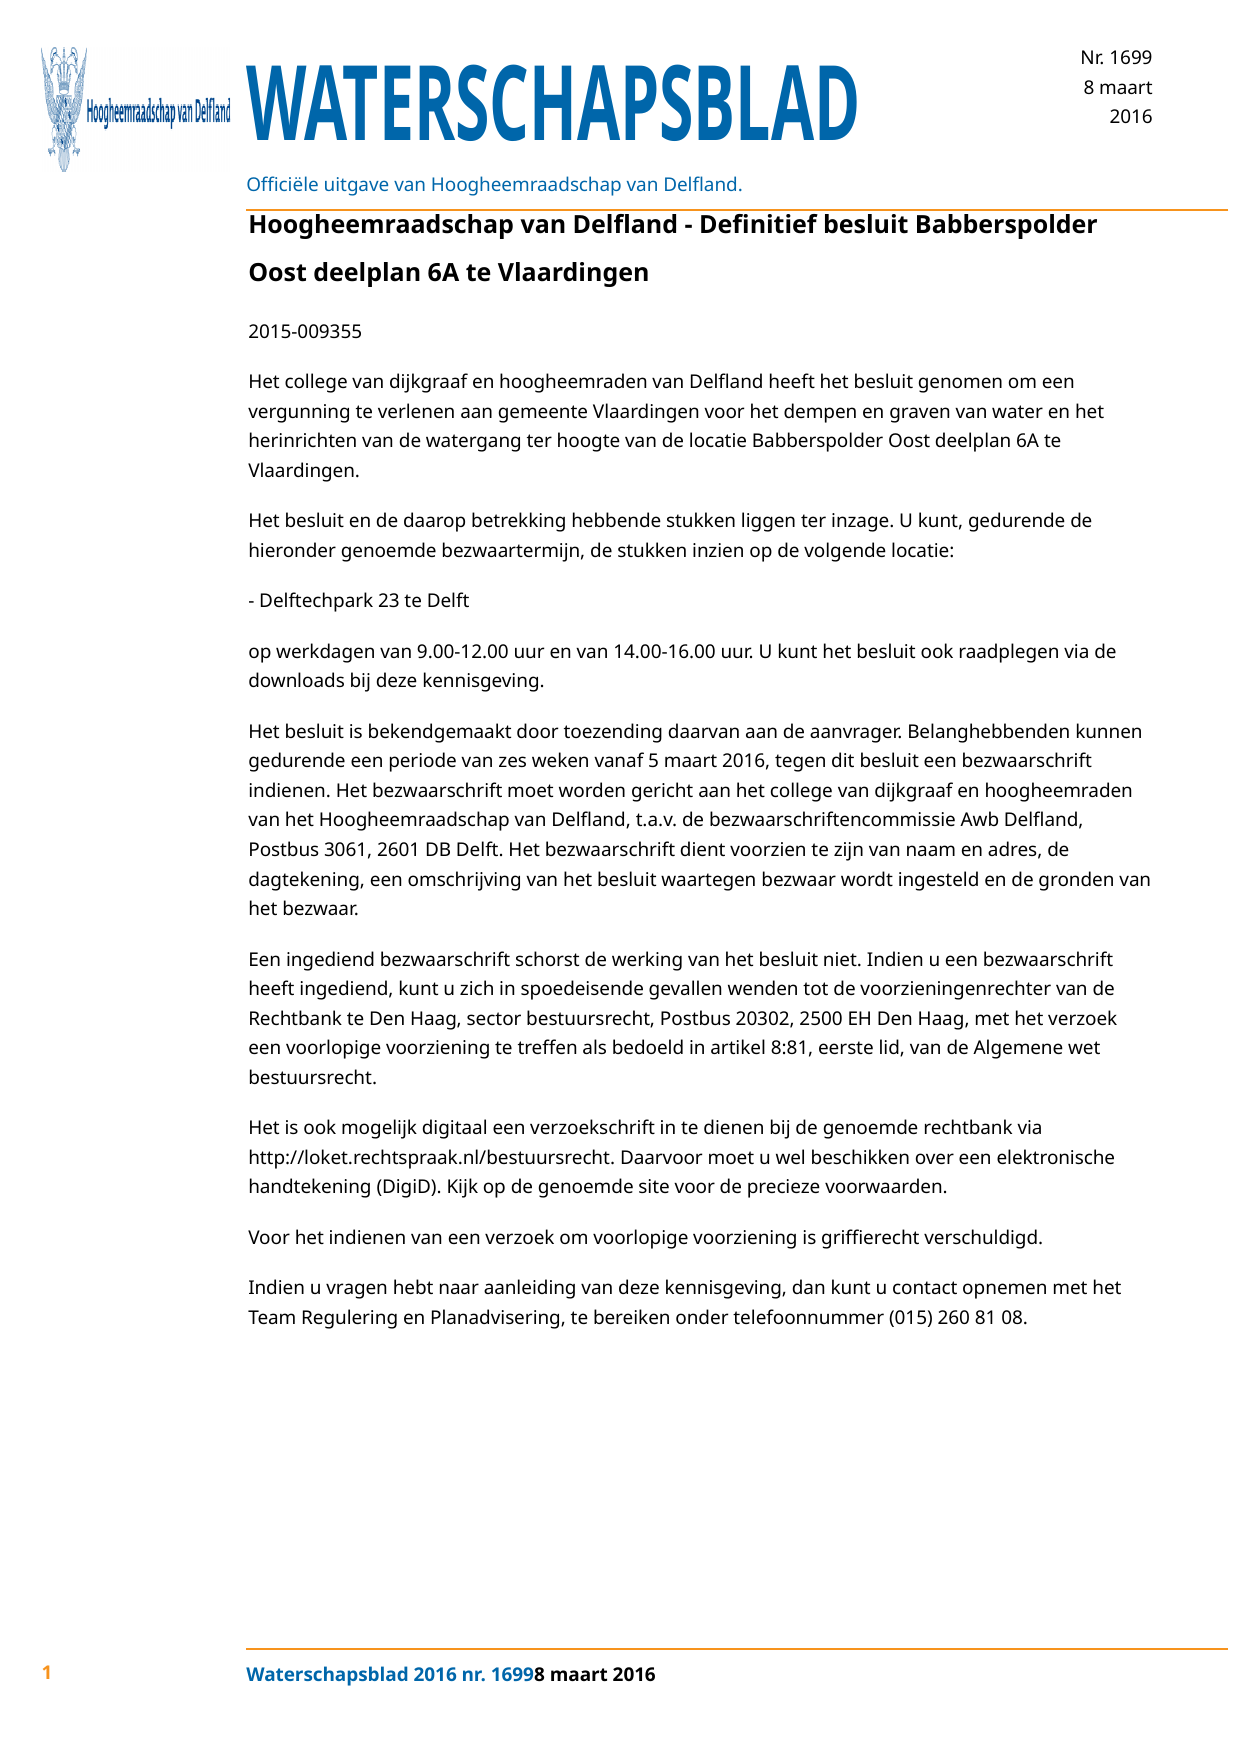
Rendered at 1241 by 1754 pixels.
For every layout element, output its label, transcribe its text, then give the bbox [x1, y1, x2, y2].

text op werkdagen van 9.00-12.00 uur en van 14.00-16.00 uur. U kunt het besluit ook raadplegen via de downloads bij deze kennisgeving. [248, 638, 1152, 693]
text Het besluit is bekendgemaakt door toezending daarvan aan de aanvrager. Belanghebbenden kunnen gedurende een periode van zes weken vanaf 5 maart 2016, tegen dit besluit een bezwaarschrift indienen. Het bezwaarschrift moet worden gericht aan het college van dijkgraaf en hoogheemraden van het Hoogheemraadschap van Delfland, t.a.v. de bezwaarschriftencommissie Awb Delfland, Postbus 3061, 2601 DB Delft. Het bezwaarschrift dient voorzien te zijn van naam en adres, de dagtekening, een omschrijving van het besluit waartegen bezwaar wordt ingesteld en de gronden van het bezwaar. [248, 718, 1152, 921]
text Het besluit en de daarop betrekking hebbende stukken liggen ter inzage. U kunt, gedurende de hieronder genoemde bezwaartermijn, de stukken inzien op de volgende locatie: [248, 507, 1152, 563]
text - Delftechpark 23 te Delft [248, 587, 1152, 613]
text Een ingediend bezwaarschrift schorst de werking van het besluit niet. Indien u een bezwaarschrift heeft ingediend, kunt u zich in spoedeisende gevallen wenden tot de voorzieningenrechter van de Rechtbank te Den Haag, sector bestuursrecht, Postbus 20302, 2500 EH Den Haag, met het verzoek een voorlopige voorziening te treffen als bedoeld in artikel 8:81, eerste lid, van de Algemene wet bestuursrecht. [248, 946, 1152, 1090]
text Indien u vragen hebt naar aanleiding van deze kennisgeving, dan kunt u contact opnemen met het Team Regulering en Planadvisering, te bereiken onder telefoonnummer (015) 260 81 08. [248, 1274, 1152, 1330]
picture [41, 47, 231, 172]
text Voor het indienen van een verzoek om voorlopige voorziening is griffierecht verschuldigd. [248, 1224, 1152, 1250]
text Hoogheemraadschap van Delfland - Definitief besluit Babberspolder Oost deelplan 6A te Vlaardingen [248, 211, 1152, 288]
text Het is ook mogelijk digitaal een verzoekschrift in te dienen bij de genoemde rechtbank via http://loket.rechtspraak.nl/bestuursrecht. Daarvoor moet u wel beschikken over een elektronische handtekening (DigiD). Kijk op de genoemde site voor de precieze voorwaarden. [248, 1114, 1152, 1199]
text 2015-009355 [248, 318, 1152, 344]
text Het college van dijkgraaf en hoogheemraden van Delfland heeft het besluit genomen om een vergunning te verlenen aan gemeente Vlaardingen voor het dempen en graven van water en het herinrichten van de watergang ter hoogte van de locatie Babberspolder Oost deelplan 6A te Vlaardingen. [248, 368, 1152, 483]
